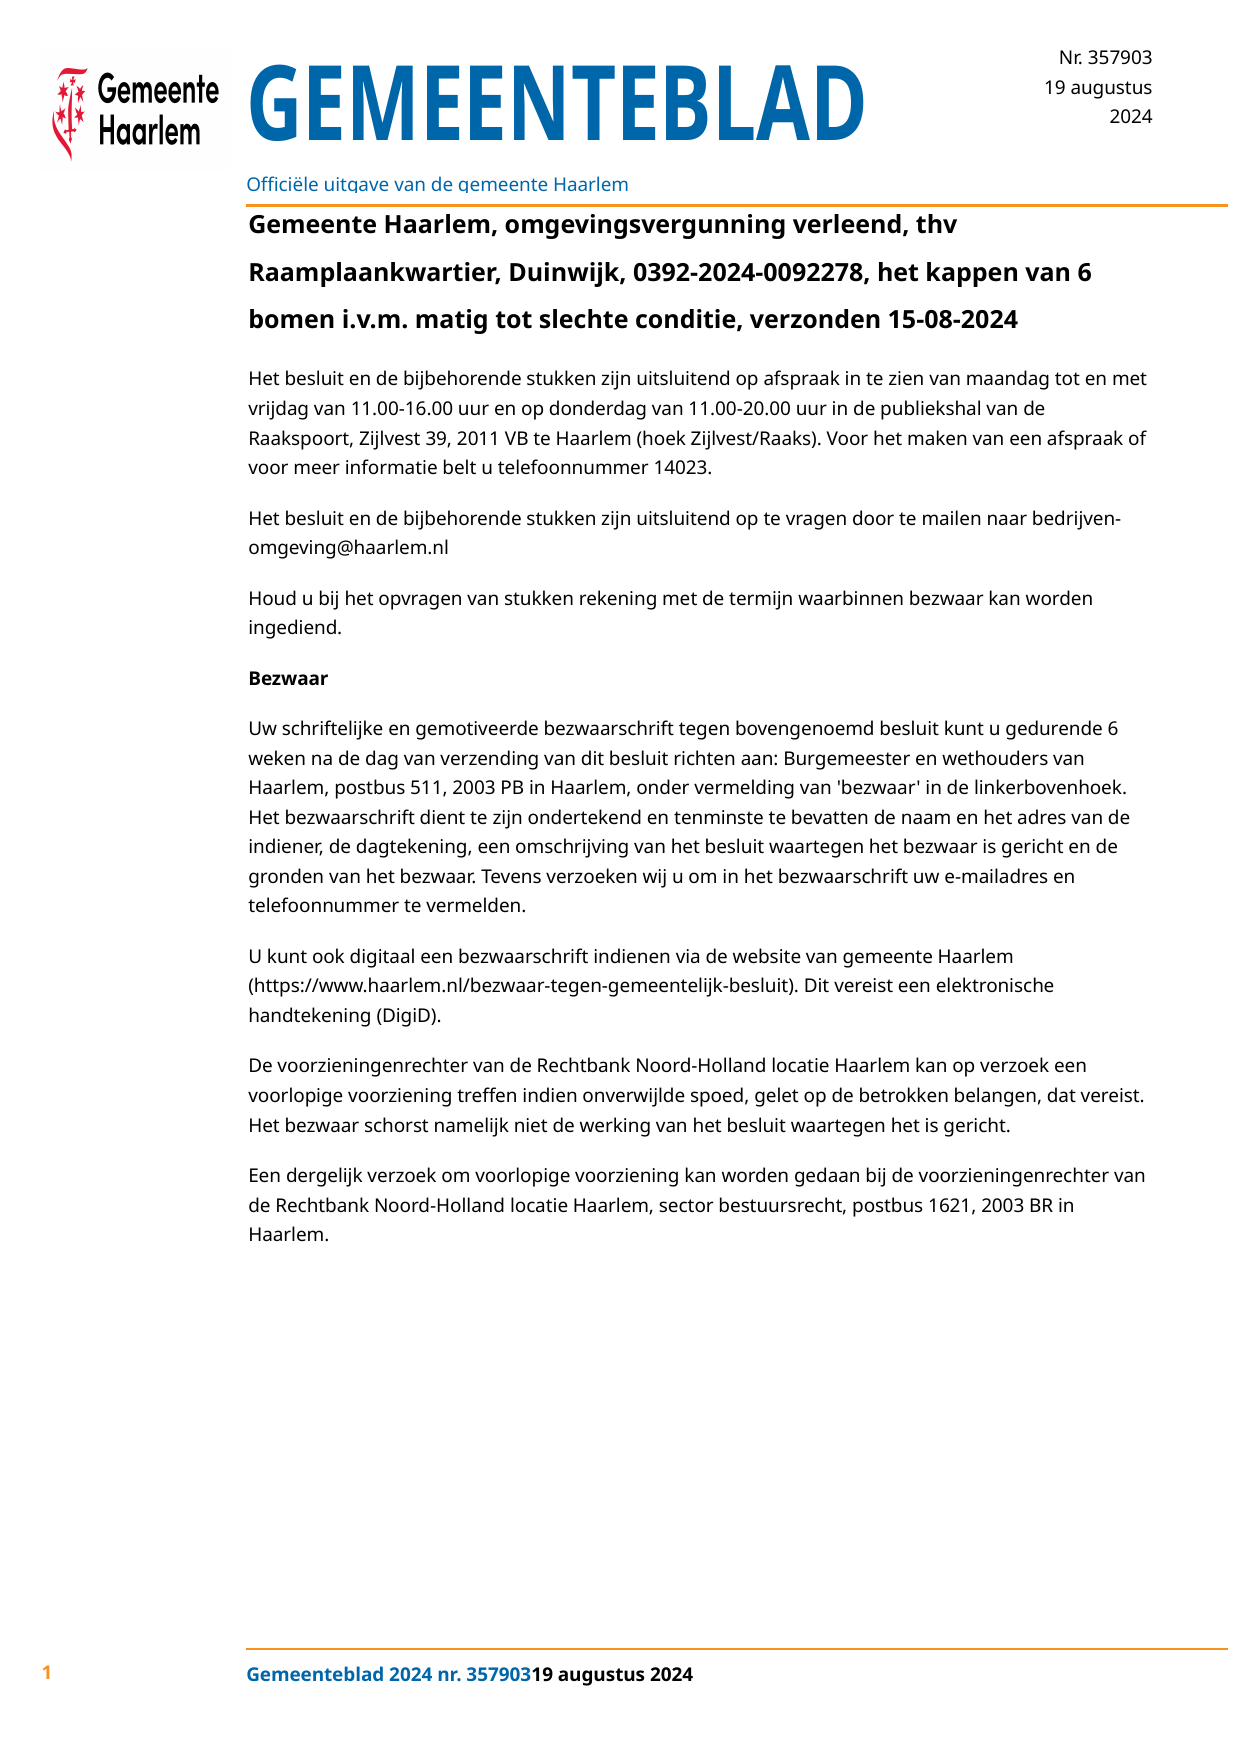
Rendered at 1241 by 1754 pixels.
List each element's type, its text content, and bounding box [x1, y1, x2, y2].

text Bezwaar [248, 665, 1152, 690]
text De voorzieningenrechter van de Rechtbank Noord-Holland locatie Haarlem kan op verzoek een voorlopige voorziening treffen indien onverwijlde spoed, gelet op de betrokken belangen, dat vereist. Het bezwaar schorst namelijk niet de werking van het besluit waartegen het is gericht. [248, 1053, 1152, 1137]
text Gemeente Haarlem, omgevingsvergunning verleend, thv Raamplaankwartier, Duinwijk, 0392-2024-0092278, het kappen van 6 bomen i.v.m. matig tot slechte conditie, verzonden 15-08-2024 [248, 207, 1152, 336]
text Een dergelijk verzoek om voorlopige voorziening kan worden gedaan bij de voorzieningenrechter van de Rechtbank Noord-Holland locatie Haarlem, sector bestuursrecht, postbus 1621, 2003 BR in Haarlem. [248, 1162, 1152, 1247]
text Het besluit en de bijbehorende stukken zijn uitsluitend op afspraak in te zien van maandag tot en met vrijdag van 11.00-16.00 uur en op donderdag van 11.00-20.00 uur in de publiekshal van de Raakspoort, Zijlvest 39, 2011 VB te Haarlem (hoek Zijlvest/Raaks). Voor het maken van een afspraak of voor meer informatie belt u telefoonnummer 14023. [248, 366, 1152, 480]
picture [41, 47, 231, 172]
text Het besluit en de bijbehorende stukken zijn uitsluitend op te vragen door te mailen naar bedrijven-omgeving@haarlem.nl [248, 505, 1152, 560]
text U kunt ook digitaal een bezwaarschrift indienen via de website van gemeente Haarlem (https://www.haarlem.nl/bezwaar-tegen-gemeentelijk-besluit). Dit vereist een elektronische handtekening (DigiD). [248, 943, 1152, 1028]
text Uw schriftelijke en gemotiveerde bezwaarschrift tegen bovengenoemd besluit kunt u gedurende 6 weken na de dag van verzending van dit besluit richten aan: Burgemeester en wethouders van Haarlem, postbus 511, 2003 PB in Haarlem, onder vermelding van 'bezwaar' in de linkerbovenhoek. Het bezwaarschrift dient te zijn ondertekend en tenminste te bevatten de naam en het adres van de indiener, de dagtekening, een omschrijving van het besluit waartegen het bezwaar is gericht en de gronden van het bezwaar. Tevens verzoeken wij u om in het bezwaarschrift uw e-mailadres en telefoonnummer te vermelden. [248, 715, 1152, 918]
text Houd u bij het opvragen van stukken rekening met de termijn waarbinnen bezwaar kan worden ingediend. [248, 585, 1152, 640]
